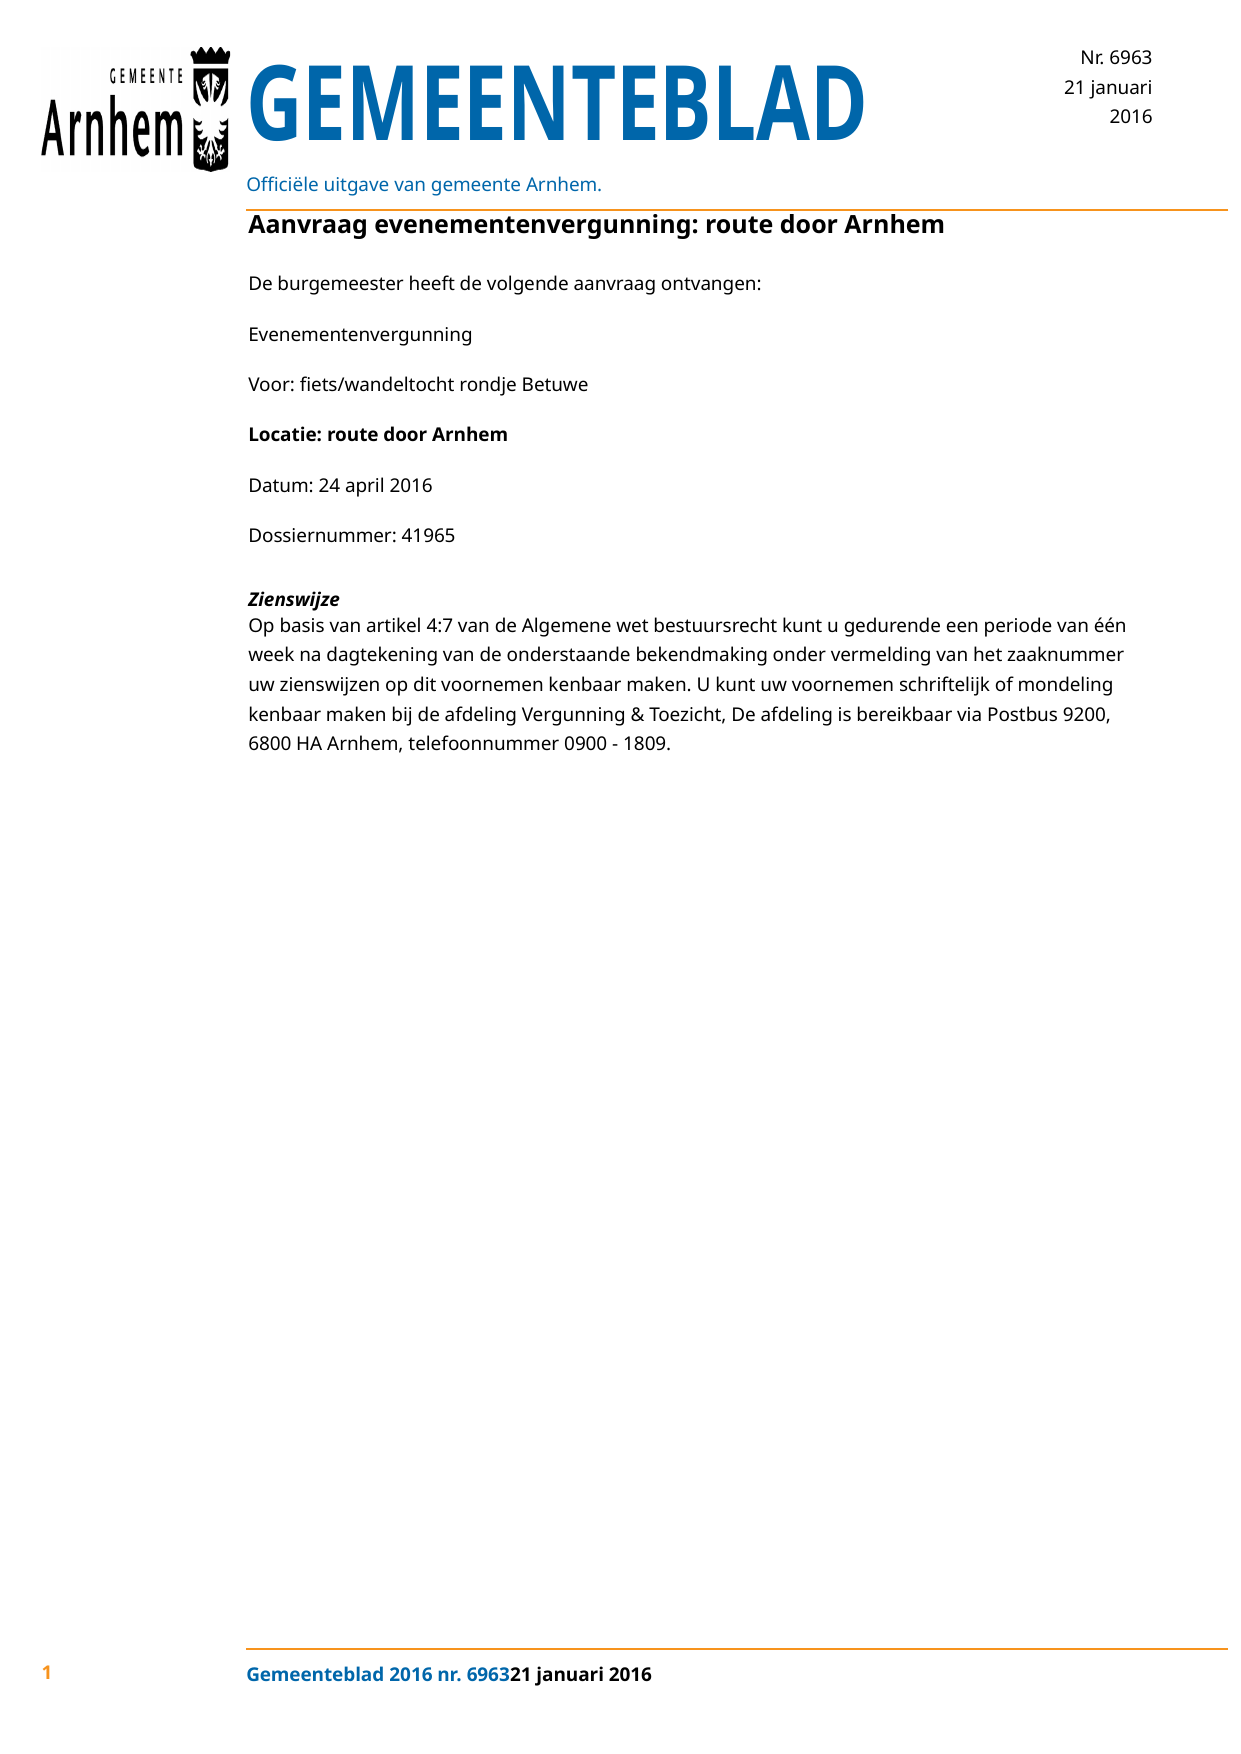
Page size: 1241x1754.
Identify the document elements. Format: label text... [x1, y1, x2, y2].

text Op basis van artikel 4:7 van de Algemene wet bestuursrecht kunt u gedurende een periode van één week na dagtekening van de onderstaande bekendmaking onder vermelding van het zaaknummer uw zienswijzen op dit voornemen kenbaar maken. U kunt uw voornemen schriftelijk of mondeling kenbaar maken bij de afdeling Vergunning & Toezicht, De afdeling is bereikbaar via Postbus 9200, 6800 HA Arnhem, telefoonnummer 0900 - 1809. [248, 612, 1152, 756]
picture [41, 47, 231, 172]
text Evenementenvergunning [248, 321, 1152, 346]
text Aanvraag evenementenvergunning: route door Arnhem [248, 211, 1152, 241]
text Dossiernummer: 41965 [248, 522, 1152, 548]
text Locatie: route door Arnhem [248, 422, 1152, 447]
text De burgemeester heeft de volgende aanvraag ontvangen: [248, 270, 1152, 296]
text Datum: 24 april 2016 [248, 472, 1152, 498]
text Voor: fiets/wandeltocht rondje Betuwe [248, 371, 1152, 397]
text Zienswijze [248, 586, 1152, 612]
